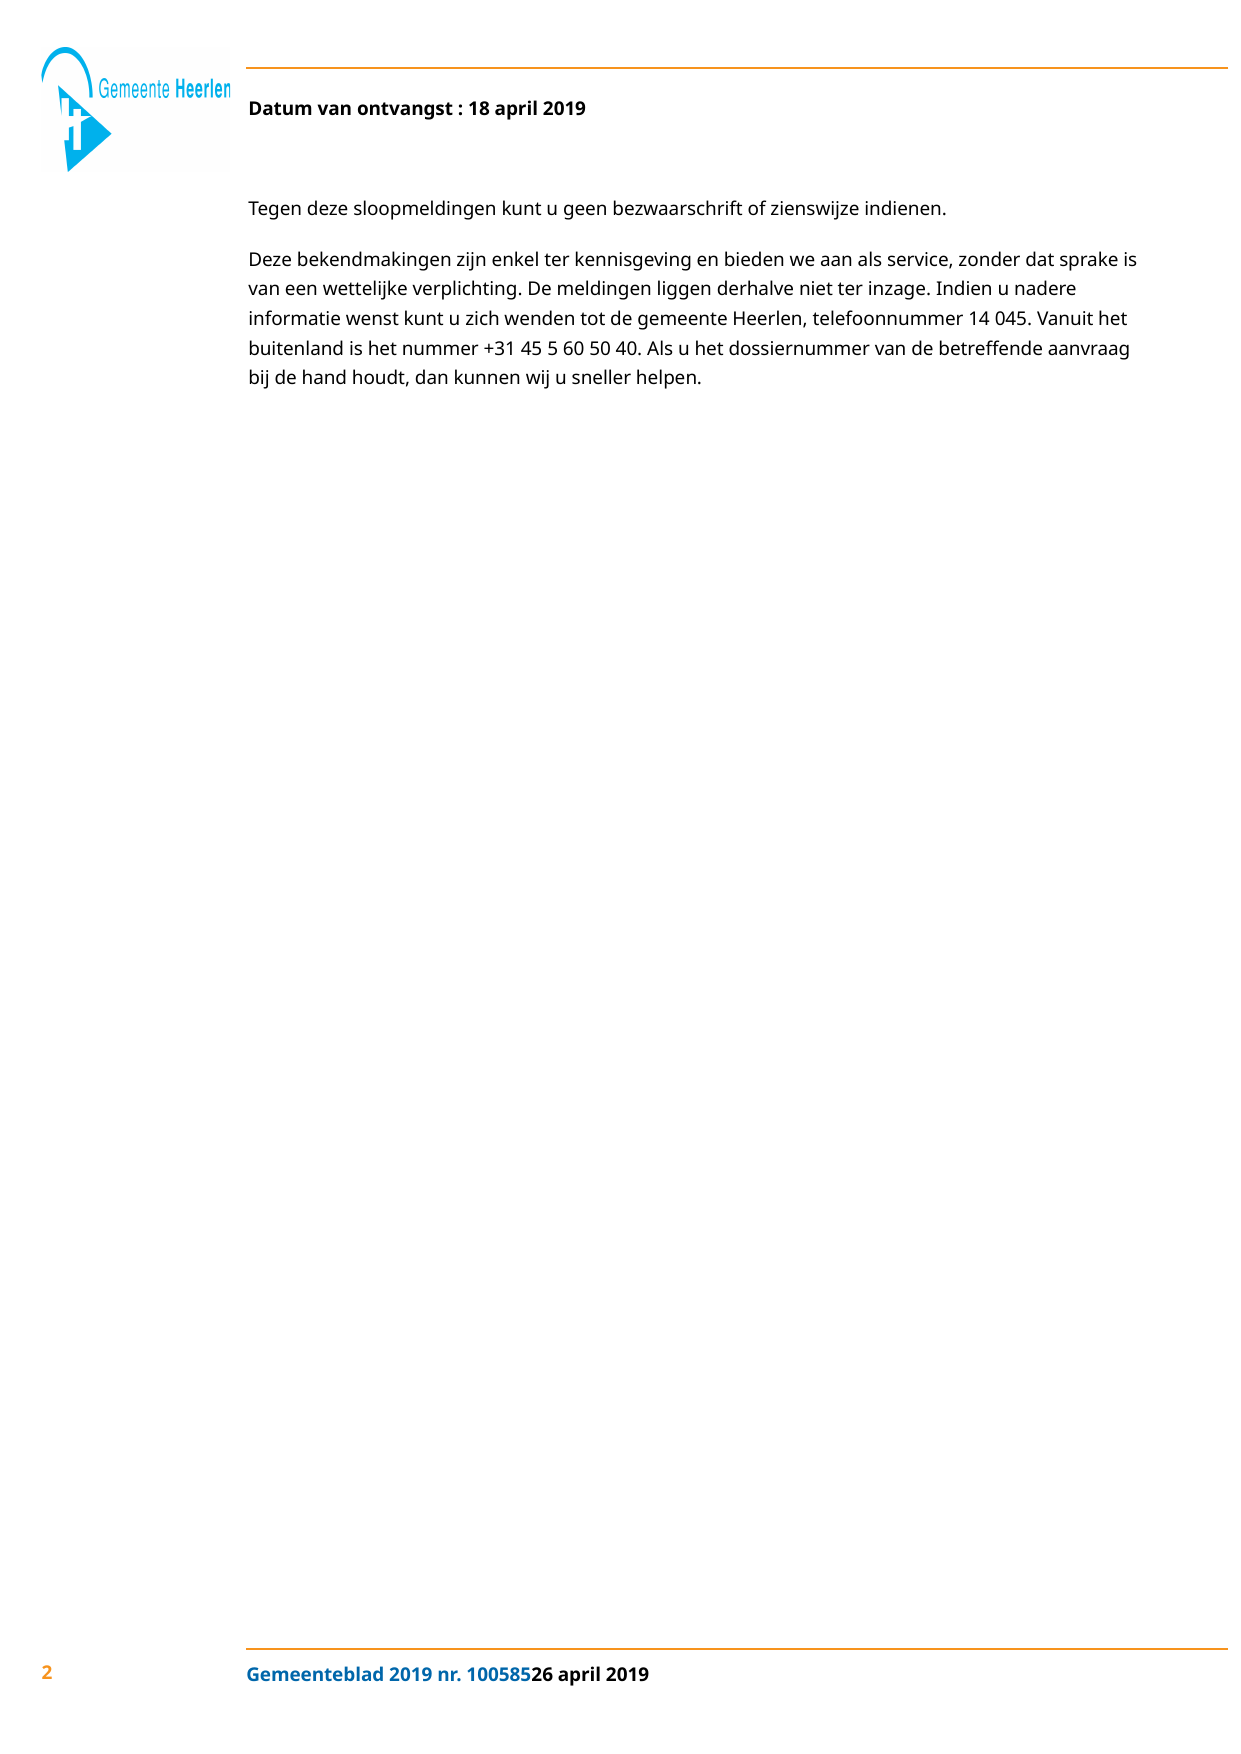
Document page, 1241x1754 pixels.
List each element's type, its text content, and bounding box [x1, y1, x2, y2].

picture [41, 47, 58, 70]
text Datum van ontvangst : 18 april 2019 [248, 95, 1152, 121]
text Deze bekendmakingen zijn enkel ter kennisgeving en bieden we aan als service, zonder dat sprake is van een wettelijke verplichting. De meldingen liggen derhalve niet ter inzage. Indien u nadere informatie wenst kunt u zich wenden tot de gemeente Heerlen, telefoonnummer 14 045. Vanuit het buitenland is het nummer +31 45 5 60 50 40. Als u het dossiernummer van de betreffende aanvraag bij de hand houdt, dan kunnen wij u sneller helpen. [248, 246, 1152, 390]
text Tegen deze sloopmeldingen kunt u geen bezwaarschrift of zienswijze indienen. [248, 196, 1152, 221]
picture [41, 47, 231, 172]
